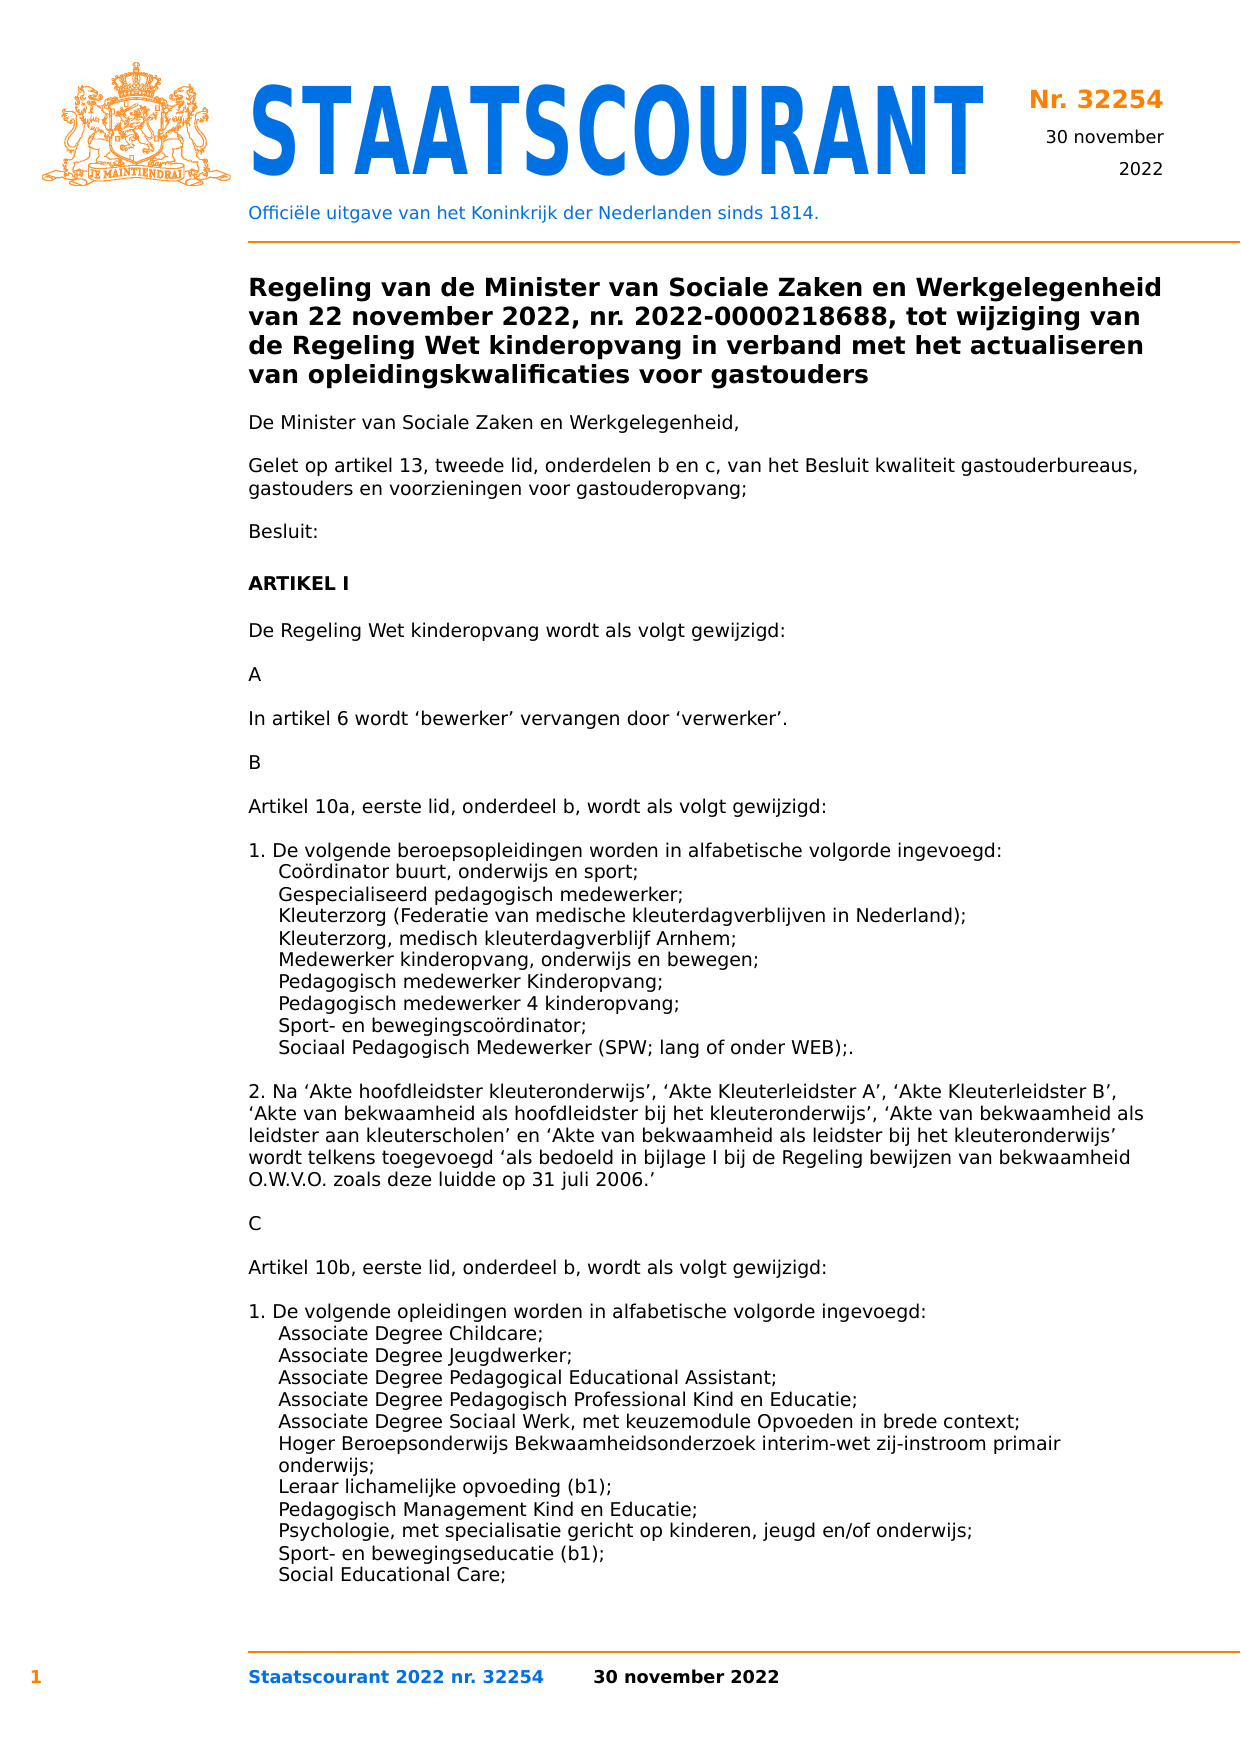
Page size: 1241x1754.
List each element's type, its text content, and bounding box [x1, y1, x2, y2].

text Kleuterzorg (Federatie van medische kleuterdagverblijven in Nederland); [278, 905, 1163, 927]
text Artikel 10a, eerste lid, onderdeel b, wordt als volgt gewijzigd: [248, 796, 1163, 818]
text Gelet op artikel 13, tweede lid, onderdelen b en c, van het Besluit kwaliteit gastouderbureaus, gastouders en voorzieningen voor gastouderopvang; [248, 455, 1163, 499]
subtitle Regeling van de Minister van Sociale Zaken en Werkgelegenheid van 22 november 2022, nr. 2022-0000218688, tot wijziging van de Regeling Wet kinderopvang in verband met het actualiseren van opleidingskwalificaties voor gastouders [248, 273, 1163, 390]
text Leraar lichamelijke opvoeding (b1); [278, 1476, 1163, 1498]
text Besluit: [248, 521, 1163, 543]
text Sport- en bewegingscoördinator; [278, 1015, 1163, 1037]
text Social Educational Care; [278, 1564, 1163, 1586]
text Hoger Beroepsonderwijs Bekwaamheidsonderzoek interim-wet zij-instroom primair onderwijs; [278, 1432, 1163, 1476]
text Kleuterzorg, medisch kleuterdagverblijf Arnhem; [278, 927, 1163, 949]
text 2. Na ‘Akte hoofdleidster kleuteronderwijs’, ‘Akte Kleuterleidster A’, ‘Akte Kleuterleidster B’, ‘Akte van bekwaamheid als hoofdleidster bij het kleuteronderwijs’, ‘Akte van bekwaamheid als leidster aan kleuterscholen’ en ‘Akte van bekwaamheid als leidster bij het kleuteronderwijs’ wordt telkens toegevoegd ‘als bedoeld in bijlage I bij de Regeling bewijzen van bekwaamheid O.W.V.O. zoals deze luidde op 31 juli 2006.’ [248, 1081, 1163, 1191]
text 1. De volgende beroepsopleidingen worden in alfabetische volgorde ingevoegd: [248, 839, 1163, 861]
text B [248, 752, 1163, 774]
table_cell 30 november [998, 121, 1240, 153]
text Associate Degree Pedagogical Educational Assistant; [278, 1367, 1163, 1388]
text Associate Degree Jeugdwerker; [278, 1344, 1163, 1367]
text De Minister van Sociale Zaken en Werkgelegenheid, [248, 412, 1163, 433]
text Artikel 10b, eerste lid, onderdeel b, wordt als volgt gewijzigd: [248, 1257, 1163, 1279]
picture [41, 62, 231, 186]
text Associate Degree Sociaal Werk, met keuzemodule Opvoeden in brede context; [278, 1411, 1163, 1432]
text Sport- en bewegingseducatie (b1); [278, 1542, 1163, 1564]
table_cell Officiële uitgave van het Koninkrijk der Nederlanden sinds 1814. [248, 203, 1240, 241]
text Sociaal Pedagogisch Medewerker (SPW; lang of onder WEB);. [278, 1037, 1163, 1059]
subtitle ARTIKEL I [248, 573, 1163, 595]
text Gespecialiseerd pedagogisch medewerker; [278, 883, 1163, 905]
text 1. De volgende opleidingen worden in alfabetische volgorde ingevoegd: [248, 1301, 1163, 1323]
text Medewerker kinderopvang, onderwijs en bewegen; [278, 949, 1163, 971]
text Pedagogisch medewerker 4 kinderopvang; [278, 993, 1163, 1015]
table_header [25, 62, 248, 241]
text C [248, 1213, 1163, 1235]
text A [248, 664, 1163, 686]
text In artikel 6 wordt ‘bewerker’ vervangen door ‘verwerker’. [248, 708, 1163, 730]
table_header STAATSCOURANT [248, 62, 998, 203]
text Coördinator buurt, onderwijs en sport; [278, 861, 1163, 883]
text Psychologie, met specialisatie gericht op kinderen, jeugd en/of onderwijs; [278, 1520, 1163, 1542]
text Pedagogisch medewerker Kinderopvang; [278, 971, 1163, 993]
text Pedagogisch Management Kind en Educatie; [278, 1498, 1163, 1520]
table_header Nr. 32254 [998, 62, 1240, 121]
text Associate Degree Childcare; [278, 1323, 1163, 1344]
text De Regeling Wet kinderopvang wordt als volgt gewijzigd: [248, 620, 1163, 642]
table_cell 2022 [998, 153, 1240, 203]
text Associate Degree Pedagogisch Professional Kind en Educatie; [278, 1388, 1163, 1411]
